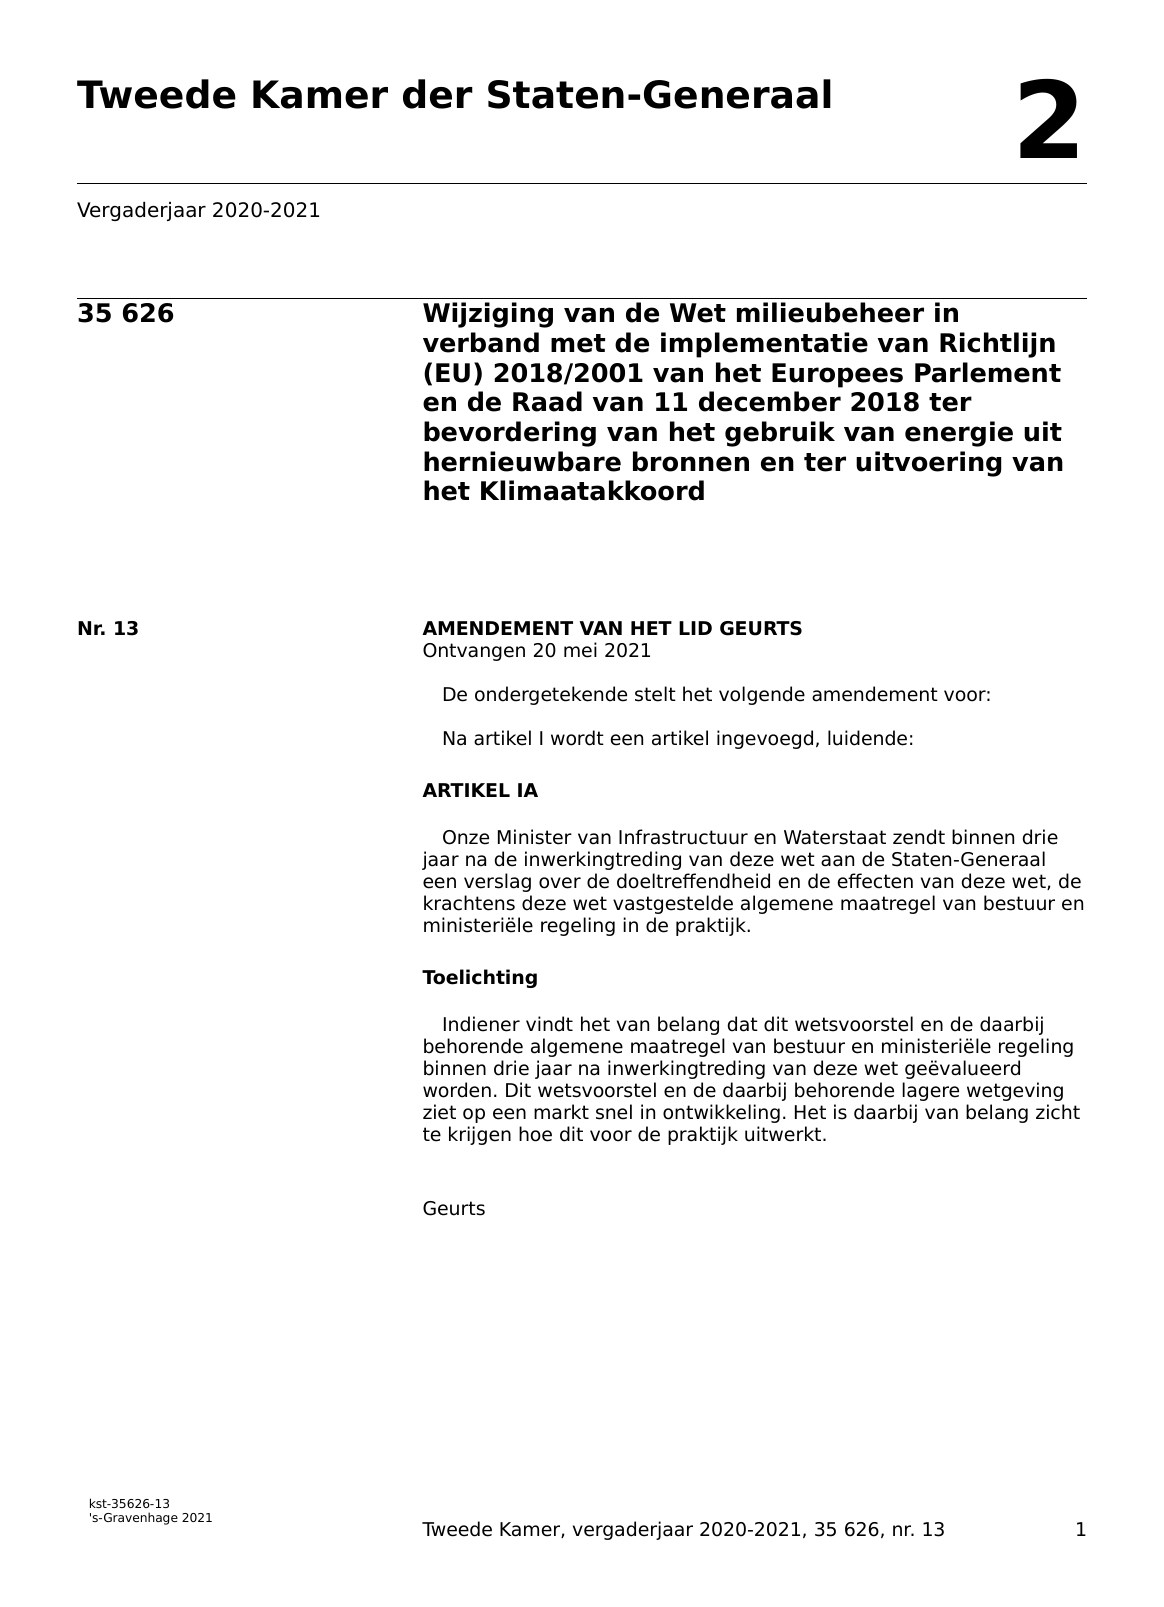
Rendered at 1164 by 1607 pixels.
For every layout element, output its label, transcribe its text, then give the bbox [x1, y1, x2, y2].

table_cell Vergaderjaar 2020-2021 [77, 184, 1087, 298]
text Indiener vindt het van belang dat dit wetsvoorstel en de daarbij behorende algemene maatregel van bestuur en ministeriële regeling binnen drie jaar na inwerkingtreding van deze wet geëvalueerd worden. Dit wetsvoorstel en de daarbij behorende lagere wetgeving ziet op een markt snel in ontwikkeling. Het is daarbij van belang zicht te krijgen hoe dit voor de praktijk uitwerkt. [422, 1014, 1087, 1146]
subtitle Toelichting [422, 967, 1087, 989]
text Na artikel I wordt een artikel ingevoegd, luidende: [422, 728, 1087, 750]
text Geurts [422, 1176, 1087, 1220]
subtitle 35 626 Wijziging van de Wet milieubeheer in verband met de implementatie van Richtlijn (EU) 2018/2001 van het Europees Parlement en de Raad van 11 december 2018 ter bevordering van het gebruik van energie uit hernieuwbare bronnen en ter uitvoering van het Klimaatakkoord [77, 299, 1087, 507]
subtitle Nr. 13 AMENDEMENT VAN HET LID GEURTS [77, 618, 1087, 640]
table_header 2 [886, 59, 1087, 183]
text 's-Gravenhage 2021 [88, 1511, 323, 1525]
text Ontvangen 20 mei 2021 [422, 640, 1087, 662]
text Onze Minister van Infrastructuur en Waterstaat zendt binnen drie jaar na de inwerkingtreding van deze wet aan de Staten-Generaal een verslag over de doeltreffendheid en de effecten van deze wet, de krachtens deze wet vastgestelde algemene maatregel van bestuur en ministeriële regeling in de praktijk. [422, 827, 1087, 937]
subtitle ARTIKEL IA [422, 780, 1087, 802]
table_header Tweede Kamer der Staten-Generaal [77, 59, 886, 183]
text kst-35626-13 [88, 1497, 323, 1511]
text De ondergetekende stelt het volgende amendement voor: [422, 684, 1087, 706]
